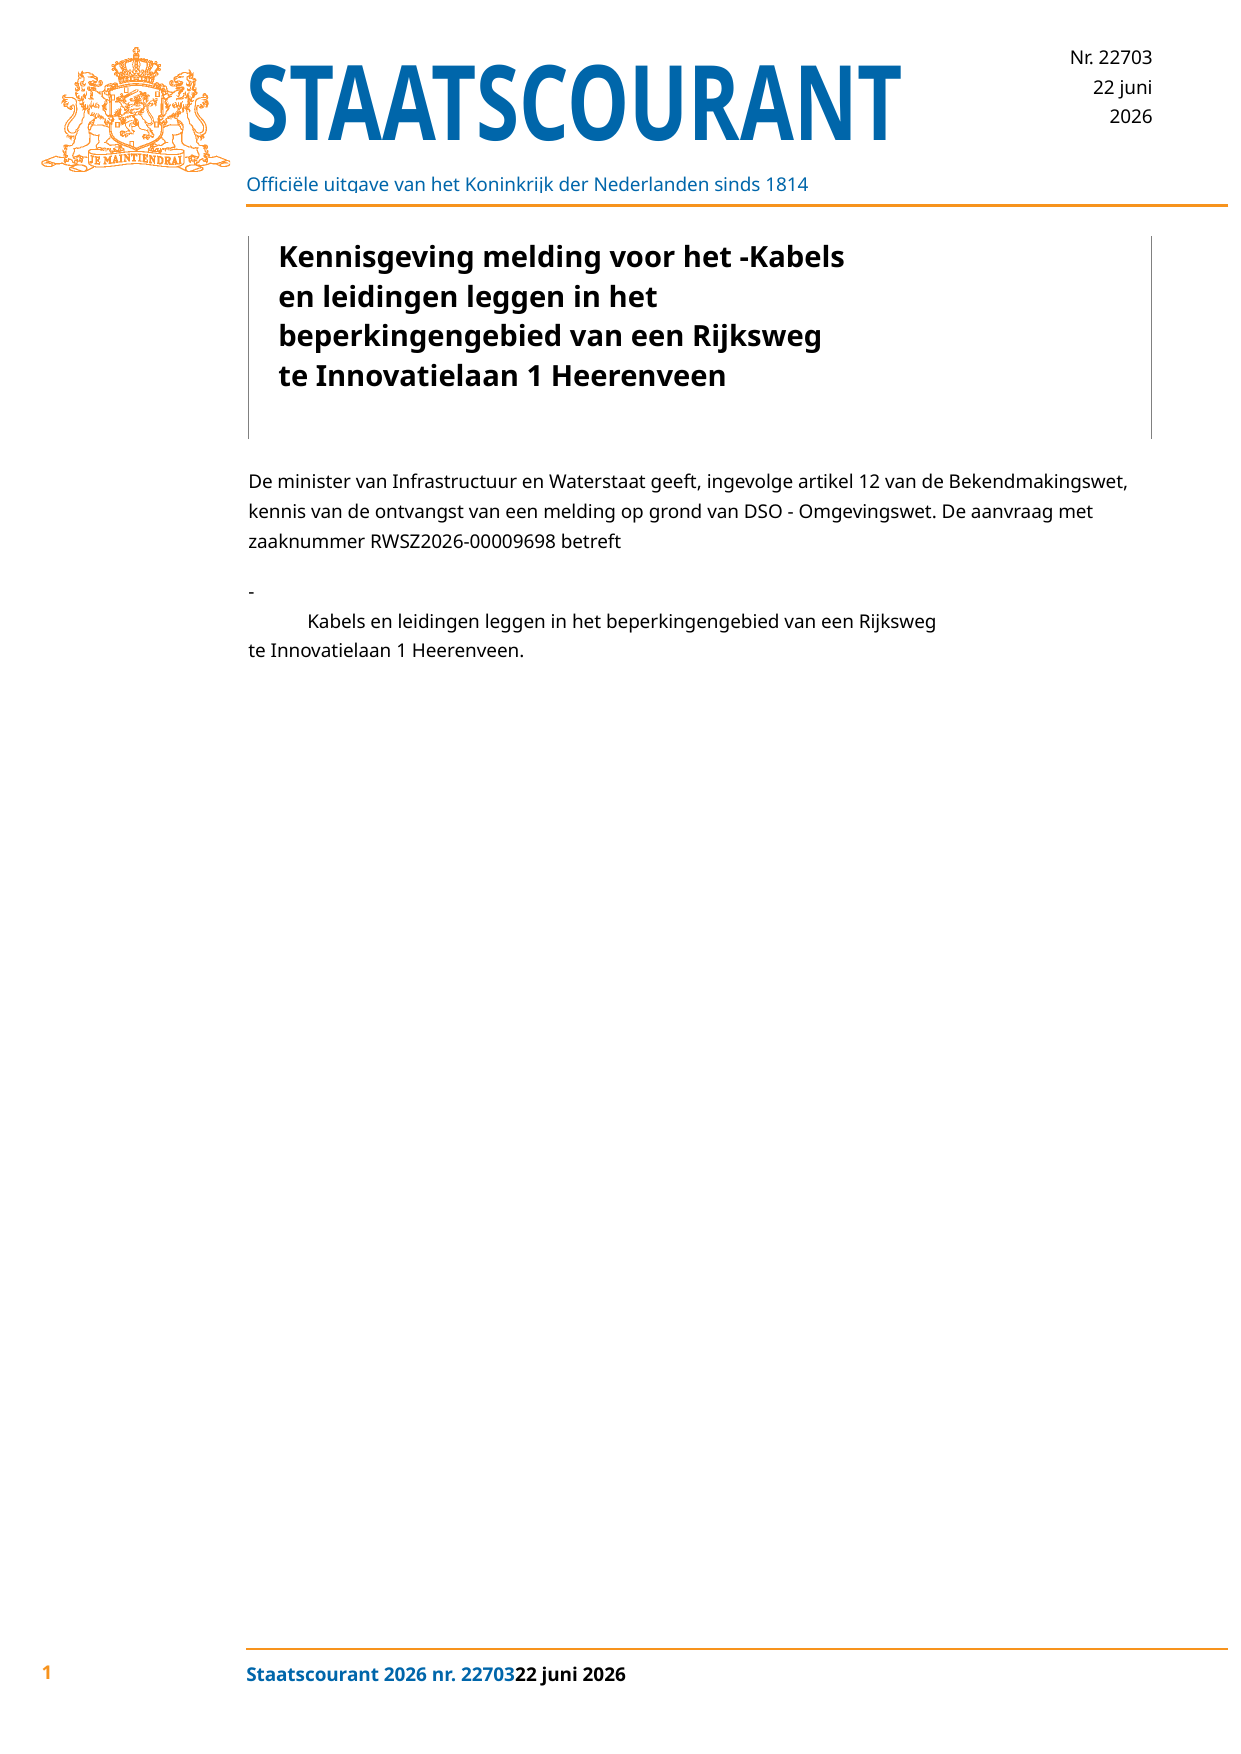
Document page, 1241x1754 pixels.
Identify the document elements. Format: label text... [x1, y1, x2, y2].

text De minister van Infrastructuur en Waterstaat geeft, ingevolge artikel 12 van de Bekendmakingswet, kennis van de ontvangst van een melding op grond van DSO - Omgevingswet. De aanvraag met zaaknummer RWSZ2026-00009698 betreft [248, 469, 1152, 553]
picture [41, 47, 231, 172]
table_header Kennisgeving melding voor het -Kabels en leidingen leggen in het beperkingengebied van een Rijksweg te Innovatielaan 1 Heerenveen [249, 236, 850, 439]
table_header [850, 414, 1151, 439]
picture [912, 236, 1090, 414]
text te Innovatielaan 1 Heerenveen. [248, 637, 1152, 663]
table_header [850, 236, 912, 413]
list Kabels en leidingen leggen in het beperkingengebied van een Rijksweg [248, 608, 1152, 633]
table_header [1090, 236, 1151, 413]
